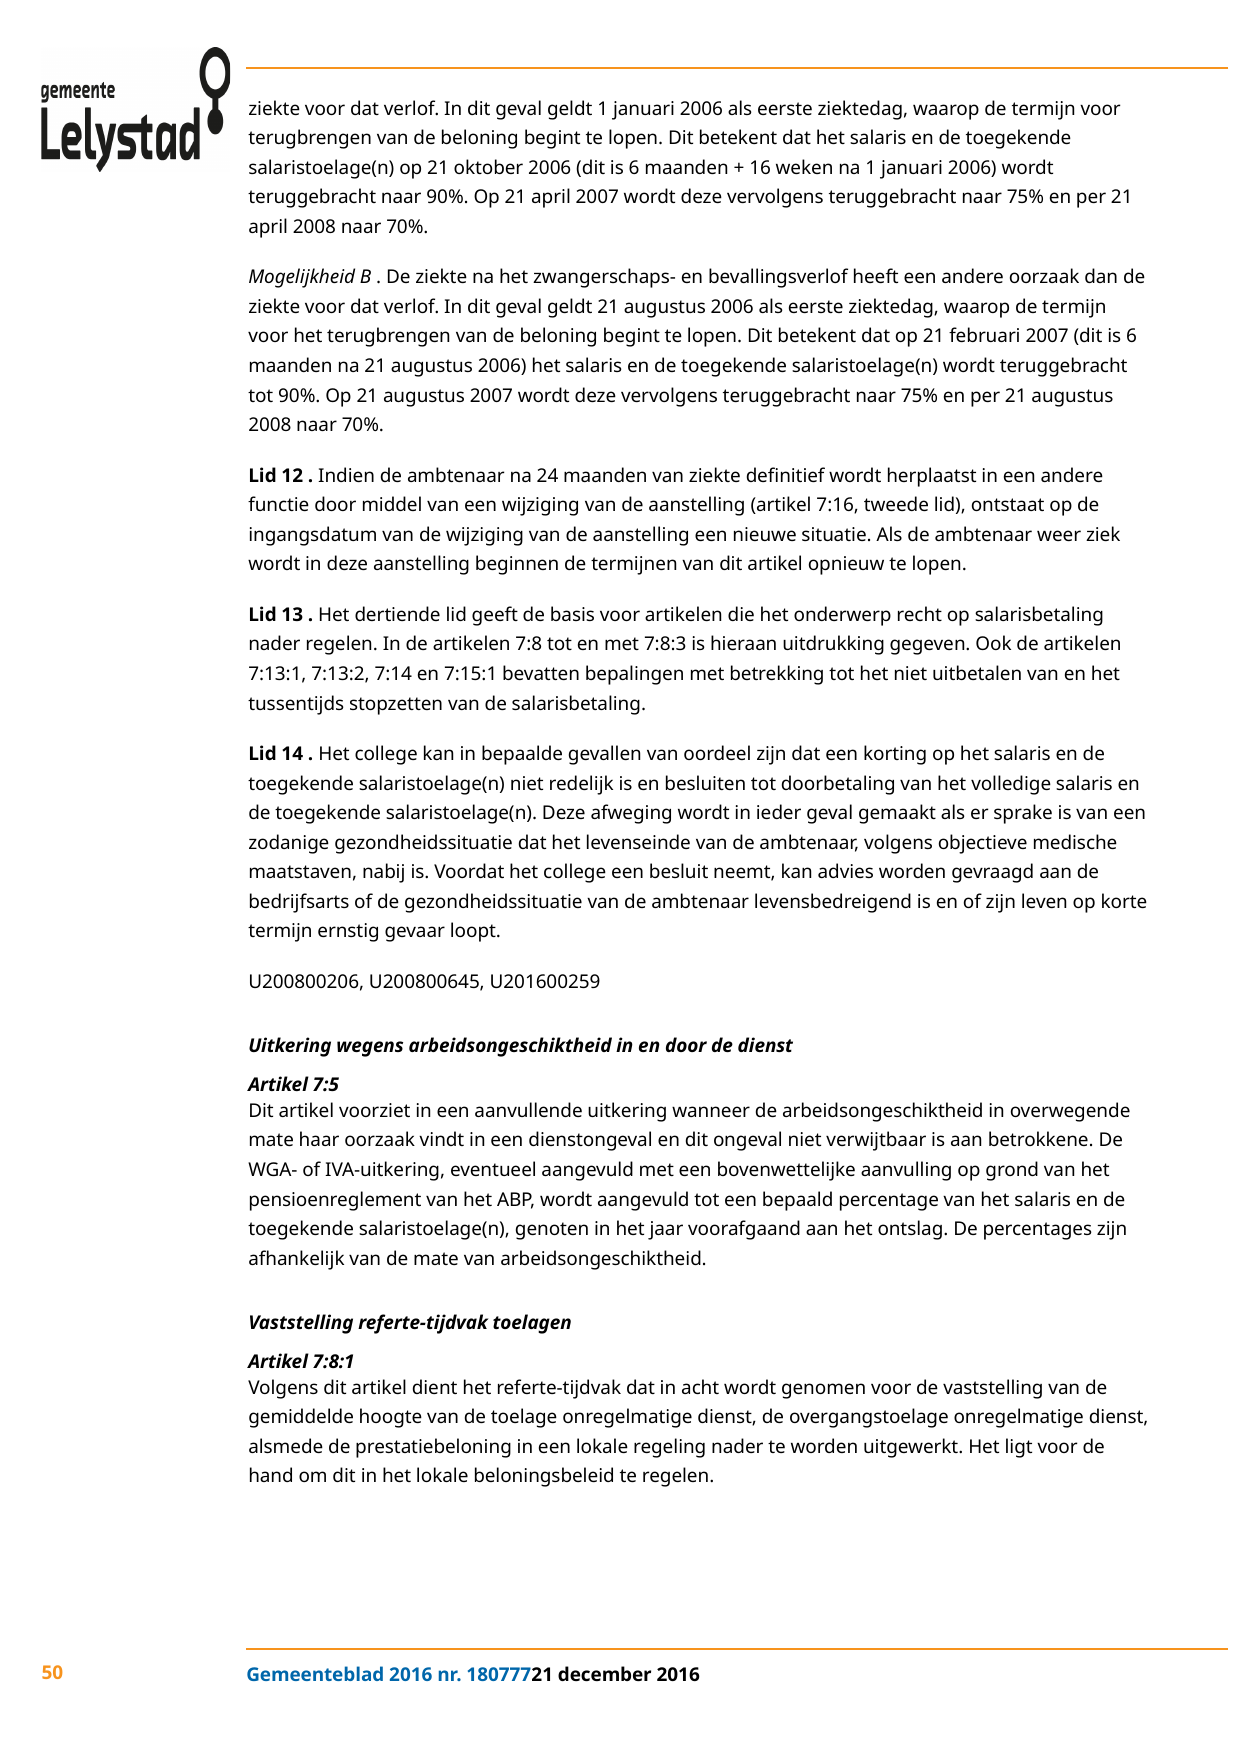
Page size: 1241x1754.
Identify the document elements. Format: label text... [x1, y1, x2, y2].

text Vaststelling referte-tijdvak toelagen [248, 1309, 1152, 1335]
text Mogelijkheid B . De ziekte na het zwangerschaps- en bevallingsverlof heeft een andere oorzaak dan de ziekte voor dat verlof. In dit geval geldt 21 augustus 2006 als eerste ziektedag, waarop de termijn voor het terugbrengen van de beloning begint te lopen. Dit betekent dat op 21 februari 2007 (dit is 6 maanden na 21 augustus 2006) het salaris en de toegekende salaristoelage(n) wordt teruggebracht tot 90%. Op 21 augustus 2007 wordt deze vervolgens teruggebracht naar 75% en per 21 augustus 2008 naar 70%. [248, 263, 1152, 437]
text Artikel 7:8:1 [248, 1348, 1152, 1374]
text Lid 14 . Het college kan in bepaalde gevallen van oordeel zijn dat een korting op het salaris en de toegekende salaristoelage(n) niet redelijk is en besluiten tot doorbetaling van het volledige salaris en de toegekende salaristoelage(n). Deze afweging wordt in ieder geval gemaakt als er sprake is van een zodanige gezondheidssituatie dat het levenseinde van de ambtenaar, volgens objectieve medische maatstaven, nabij is. Voordat het college een besluit neemt, kan advies worden gevraagd aan de bedrijfsarts of de gezondheidssituatie van de ambtenaar levensbedreigend is en of zijn leven op korte termijn ernstig gevaar loopt. [248, 740, 1152, 943]
text Lid 13 . Het dertiende lid geeft de basis voor artikelen die het onderwerp recht op salarisbetaling nader regelen. In de artikelen 7:8 tot en met 7:8:3 is hieraan uitdrukking gegeven. Ook de artikelen 7:13:1, 7:13:2, 7:14 en 7:15:1 bevatten bepalingen met betrekking tot het niet uitbetalen van en het tussentijds stopzetten van de salarisbetaling. [248, 601, 1152, 716]
text U200800206, U200800645, U201600259 [248, 968, 1152, 994]
text Dit artikel voorziet in een aanvullende uitkering wanneer de arbeidsongeschiktheid in overwegende mate haar oorzaak vindt in een dienstongeval en dit ongeval niet verwijtbaar is aan betrokkene. De WGA- of IVA-uitkering, eventueel aangevuld met een bovenwettelijke aanvulling op grond van het pensioenreglement van het ABP, wordt aangevuld tot een bepaald percentage van het salaris en de toegekende salaristoelage(n), genoten in het jaar voorafgaand aan het ontslag. De percentages zijn afhankelijk van de mate van arbeidsongeschiktheid. [248, 1097, 1152, 1271]
text Lid 12 . Indien de ambtenaar na 24 maanden van ziekte definitief wordt herplaatst in een andere functie door middel van een wijziging van de aanstelling (artikel 7:16, tweede lid), ontstaat op de ingangsdatum van de wijziging van de aanstelling een nieuwe situatie. Als de ambtenaar weer ziek wordt in deze aanstelling beginnen de termijnen van dit artikel opnieuw te lopen. [248, 462, 1152, 576]
text Uitkering wegens arbeidsongeschiktheid in en door de dienst [248, 1032, 1152, 1058]
picture [41, 47, 231, 172]
text Volgens dit artikel dient het referte-tijdvak dat in acht wordt genomen voor de vaststelling van de gemiddelde hoogte van de toelage onregelmatige dienst, de overgangstoelage onregelmatige dienst, alsmede de prestatiebeloning in een lokale regeling nader te worden uitgewerkt. Het ligt voor de hand om dit in het lokale beloningsbeleid te regelen. [248, 1374, 1152, 1488]
text ziekte voor dat verlof. In dit geval geldt 1 januari 2006 als eerste ziektedag, waarop de termijn voor terugbrengen van de beloning begint te lopen. Dit betekent dat het salaris en de toegekende salaristoelage(n) op 21 oktober 2006 (dit is 6 maanden + 16 weken na 1 januari 2006) wordt teruggebracht naar 90%. Op 21 april 2007 wordt deze vervolgens teruggebracht naar 75% en per 21 april 2008 naar 70%. [248, 95, 1152, 239]
text Artikel 7:5 [248, 1071, 1152, 1097]
